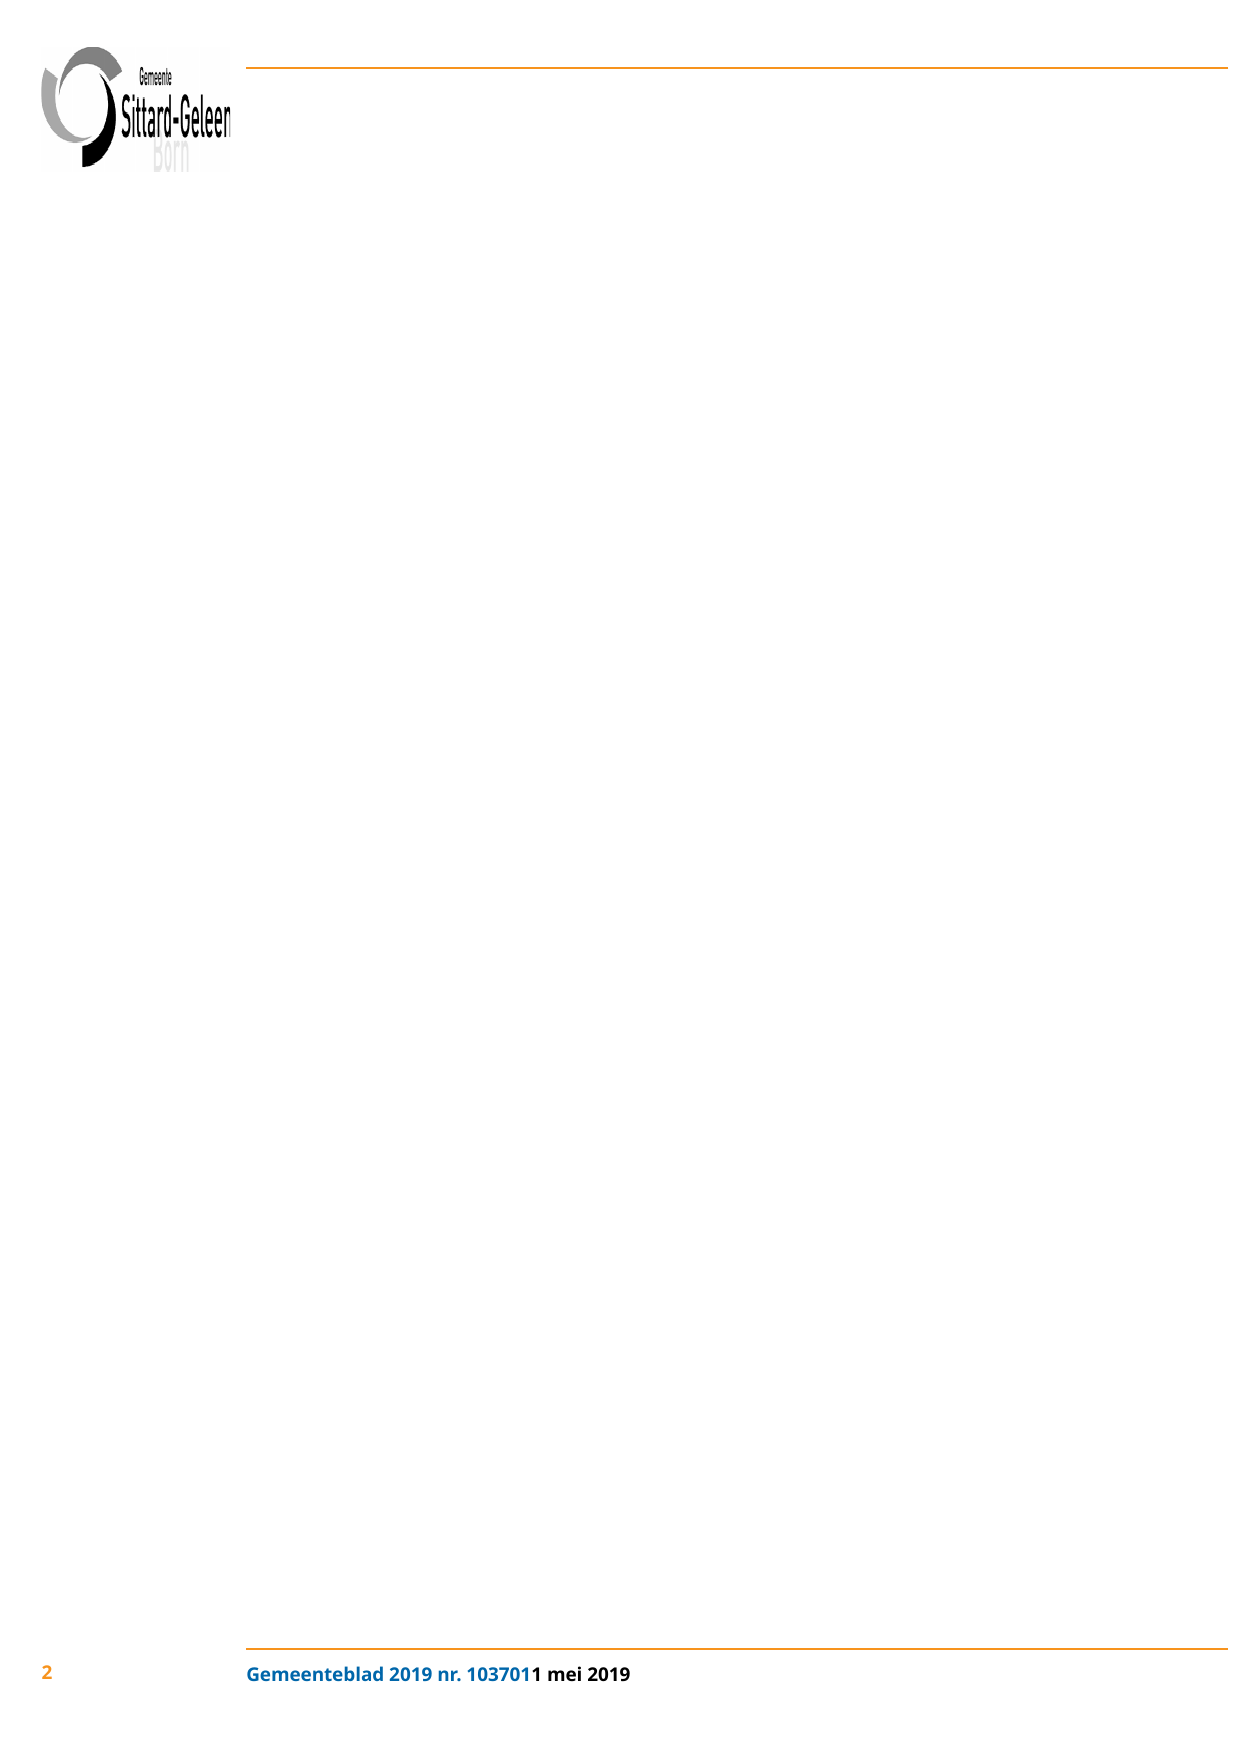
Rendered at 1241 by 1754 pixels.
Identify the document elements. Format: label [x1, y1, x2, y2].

picture [41, 47, 231, 172]
